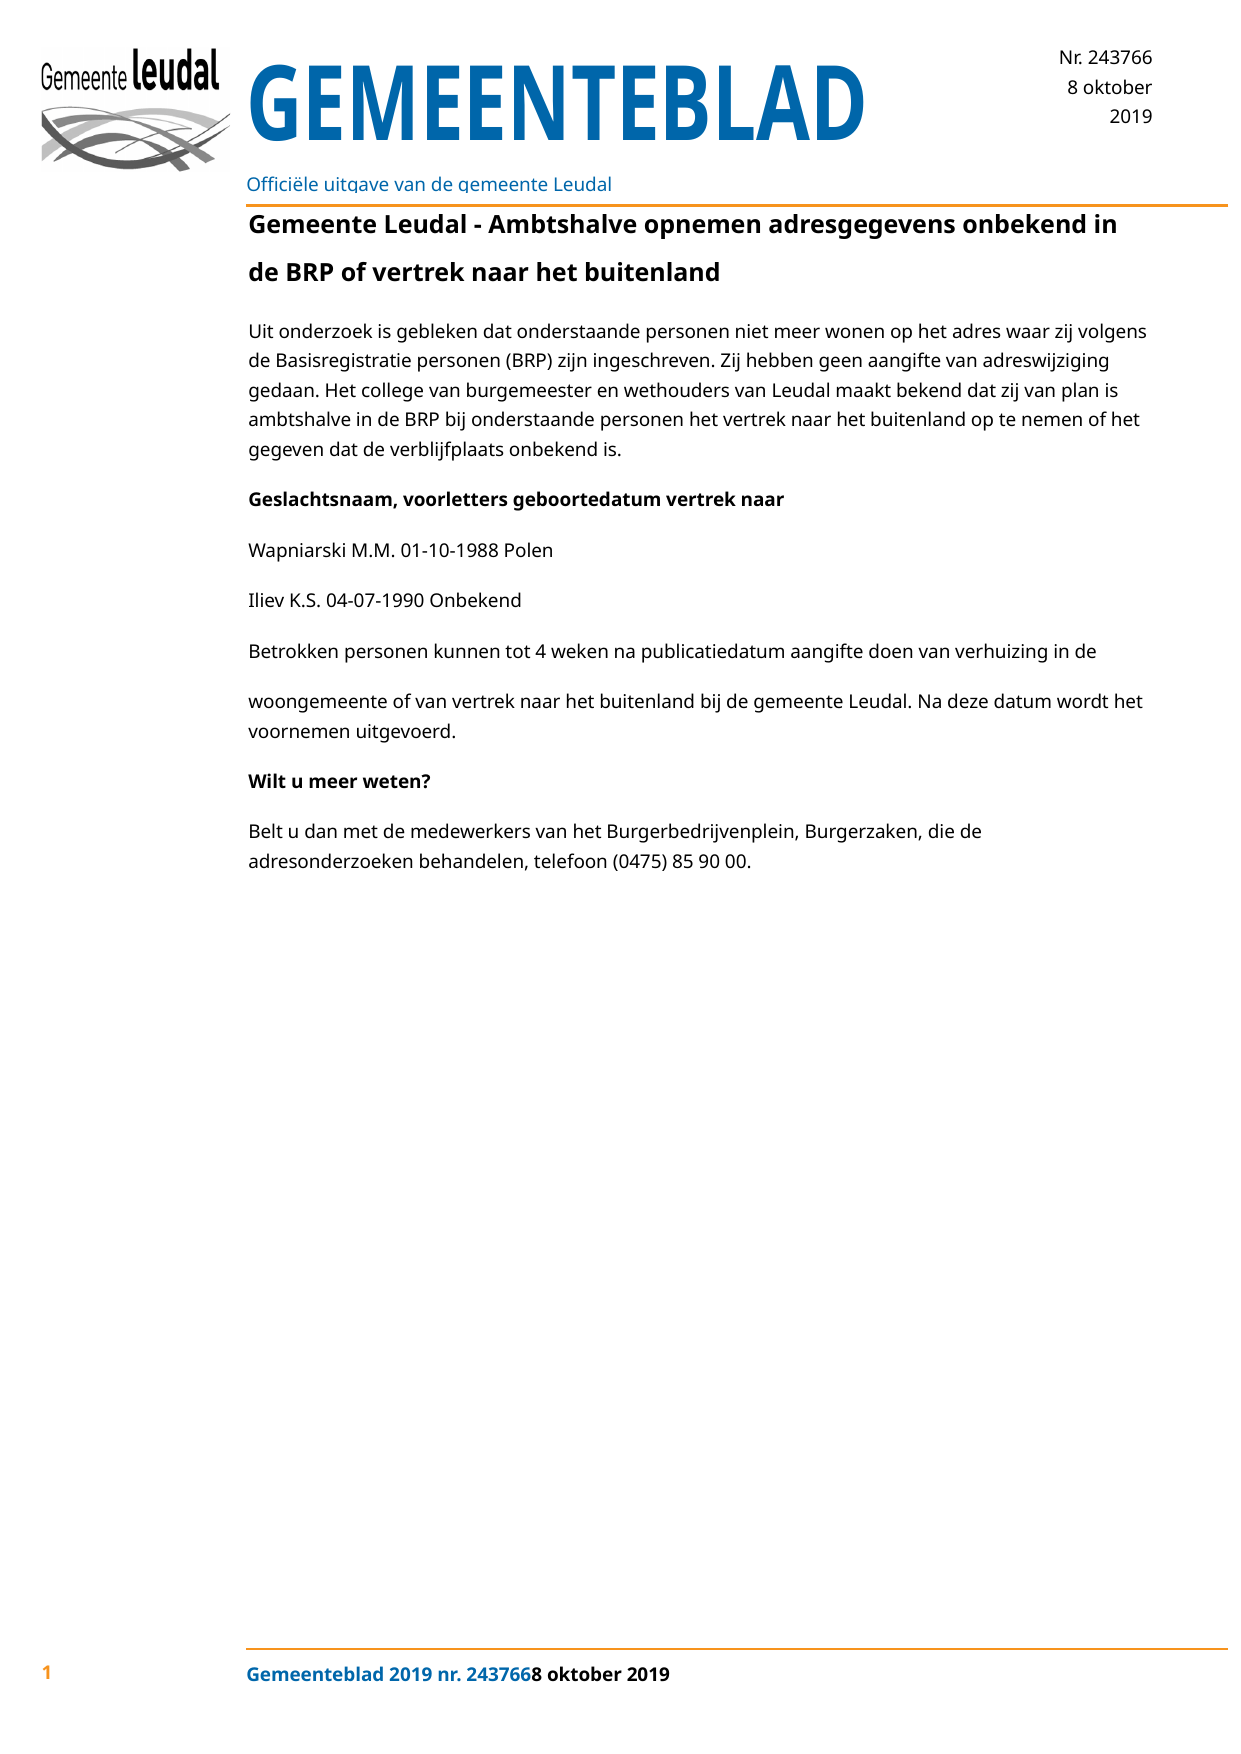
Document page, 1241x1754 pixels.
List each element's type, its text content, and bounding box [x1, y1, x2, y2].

text Betrokken personen kunnen tot 4 weken na publicatiedatum aangifte doen van verhuizing in de [248, 638, 1152, 664]
text Iliev K.S. 04-07-1990 Onbekend [248, 587, 1152, 613]
picture [41, 47, 231, 172]
text woongemeente of van vertrek naar het buitenland bij de gemeente Leudal. Na deze datum wordt het voornemen uitgevoerd. [248, 688, 1152, 744]
text Wapniarski M.M. 01-10-1988 Polen [248, 537, 1152, 563]
text Uit onderzoek is gebleken dat onderstaande personen niet meer wonen op het adres waar zij volgens de Basisregistratie personen (BRP) zijn ingeschreven. Zij hebben geen aangifte van adreswijziging gedaan. Het college van burgemeester en wethouders van Leudal maakt bekend dat zij van plan is ambtshalve in de BRP bij onderstaande personen het vertrek naar het buitenland op te nemen of het gegeven dat de verblijfplaats onbekend is. [248, 318, 1152, 462]
text Wilt u meer weten? [248, 768, 1152, 794]
text Gemeente Leudal - Ambtshalve opnemen adresgegevens onbekend in de BRP of vertrek naar het buitenland [248, 207, 1152, 288]
text Geslachtsnaam, voorletters geboortedatum vertrek naar [248, 487, 1152, 512]
text Belt u dan met de medewerkers van het Burgerbedrijvenplein, Burgerzaken, die de adresonderzoeken behandelen, telefoon (0475) 85 90 00. [248, 819, 1152, 874]
